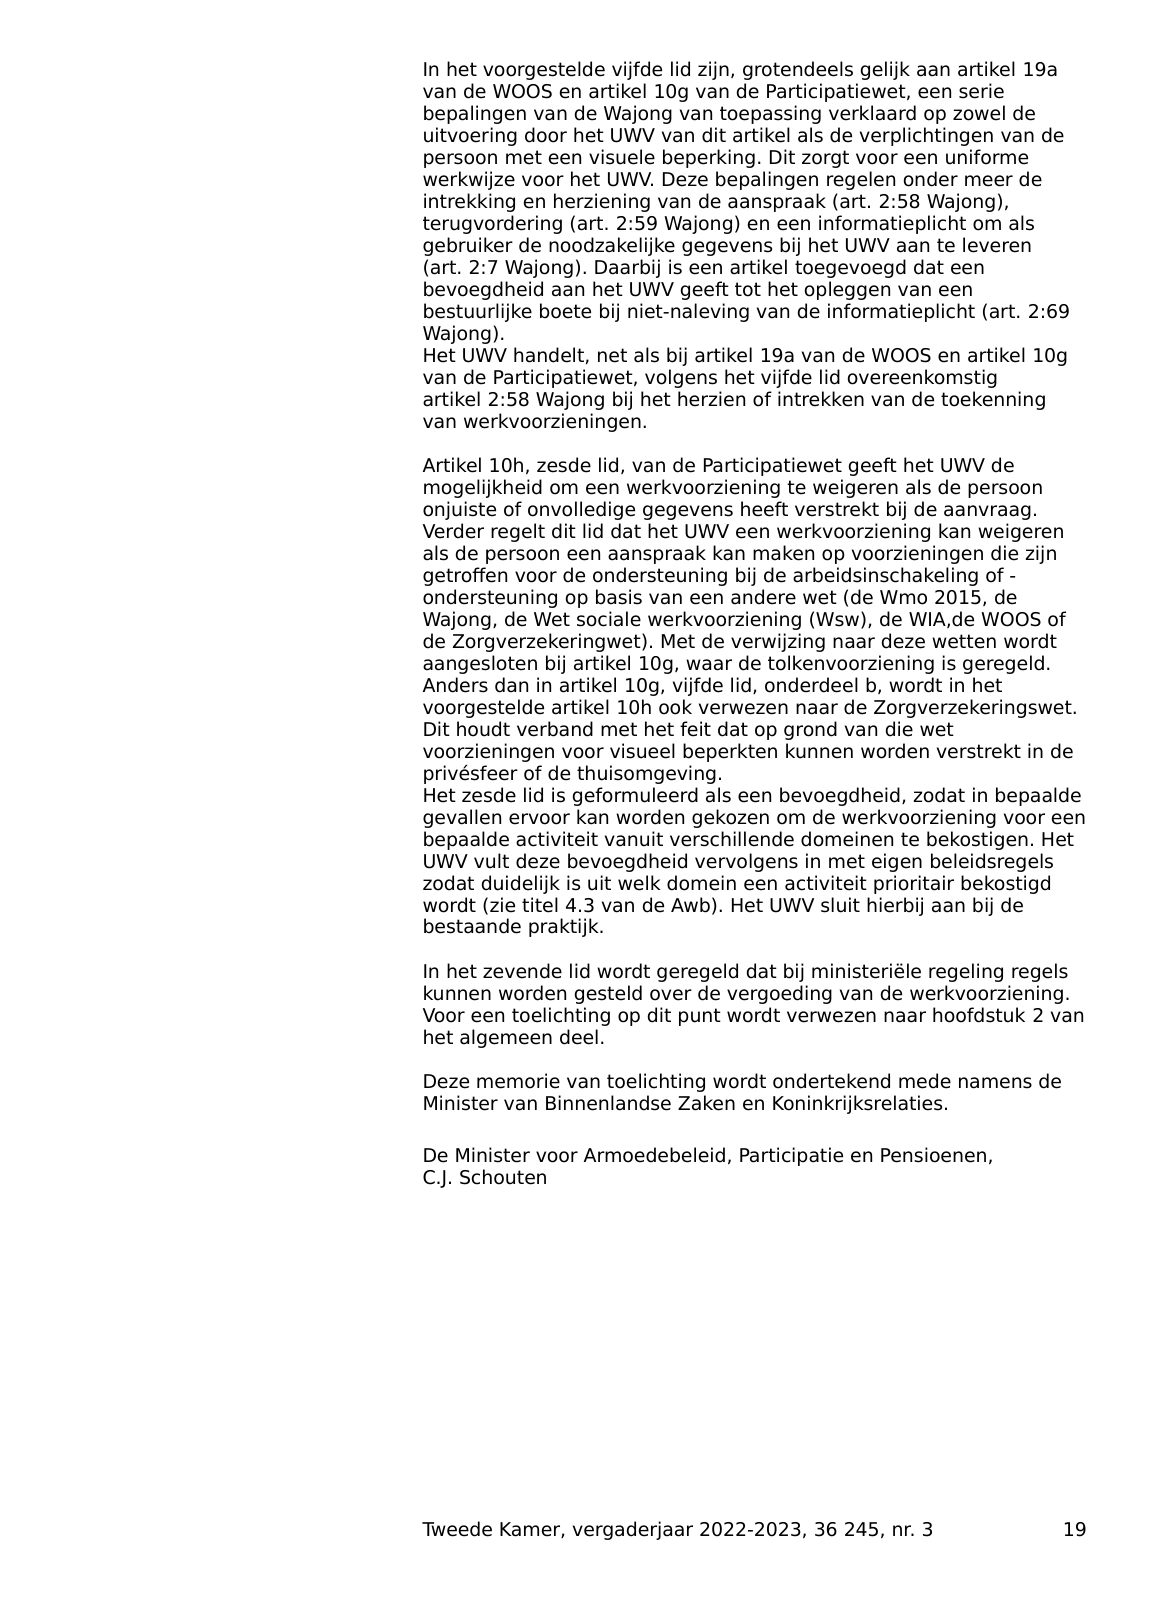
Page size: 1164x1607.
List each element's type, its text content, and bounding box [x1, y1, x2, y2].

text Deze memorie van toelichting wordt ondertekend mede namens de Minister van Binnenlandse Zaken en Koninkrijksrelaties. [422, 1071, 1087, 1115]
text Artikel 10h, zesde lid, van de Participatiewet geeft het UWV de mogelijkheid om een werkvoorziening te weigeren als de persoon onjuiste of onvolledige gegevens heeft verstrekt bij de aanvraag. Verder regelt dit lid dat het UWV een werkvoorziening kan weigeren als de persoon een aanspraak kan maken op voorzieningen die zijn getroffen voor de ondersteuning bij de arbeidsinschakeling of -ondersteuning op basis van een andere wet (de Wmo 2015, de Wajong, de Wet sociale werkvoorziening (Wsw), de WIA,de WOOS of de Zorgverzekeringwet). Met de verwijzing naar deze wetten wordt aangesloten bij artikel 10g, waar de tolkenvoorziening is geregeld. Anders dan in artikel 10g, vijfde lid, onderdeel b, wordt in het voorgestelde artikel 10h ook verwezen naar de Zorgverzekeringswet. [422, 455, 1087, 719]
text In het voorgestelde vijfde lid zijn, grotendeels gelijk aan artikel 19a van de WOOS en artikel 10g van de Participatiewet, een serie bepalingen van de Wajong van toepassing verklaard op zowel de uitvoering door het UWV van dit artikel als de verplichtingen van de persoon met een visuele beperking. Dit zorgt voor een uniforme werkwijze voor het UWV. Deze bepalingen regelen onder meer de intrekking en herziening van de aanspraak (art. 2:58 Wajong), terugvordering (art. 2:59 Wajong) en een informatieplicht om als gebruiker de noodzakelijke gegevens bij het UWV aan te leveren (art. 2:7 Wajong). Daarbij is een artikel toegevoegd dat een bevoegdheid aan het UWV geeft tot het opleggen van een bestuurlijke boete bij niet-naleving van de informatieplicht (art. 2:69 Wajong). [422, 59, 1087, 345]
text In het zevende lid wordt geregeld dat bij ministeriële regeling regels kunnen worden gesteld over de vergoeding van de werkvoorziening. Voor een toelichting op dit punt wordt verwezen naar hoofdstuk 2 van het algemeen deel. [422, 961, 1087, 1048]
text De Minister voor Armoedebeleid, Participatie en Pensioenen, C.J. Schouten [422, 1145, 1087, 1189]
text Het zesde lid is geformuleerd als een bevoegdheid, zodat in bepaalde gevallen ervoor kan worden gekozen om de werkvoorziening voor een bepaalde activiteit vanuit verschillende domeinen te bekostigen. Het UWV vult deze bevoegdheid vervolgens in met eigen beleidsregels zodat duidelijk is uit welk domein een activiteit prioritair bekostigd wordt (zie titel 4.3 van de Awb). Het UWV sluit hierbij aan bij de bestaande praktijk. [422, 784, 1087, 938]
text Dit houdt verband met het feit dat op grond van die wet voorzieningen voor visueel beperkten kunnen worden verstrekt in de privésfeer of de thuisomgeving. [422, 719, 1087, 784]
text Het UWV handelt, net als bij artikel 19a van de WOOS en artikel 10g van de Participatiewet, volgens het vijfde lid overeenkomstig artikel 2:58 Wajong bij het herzien of intrekken van de toekenning van werkvoorzieningen. [422, 345, 1087, 433]
